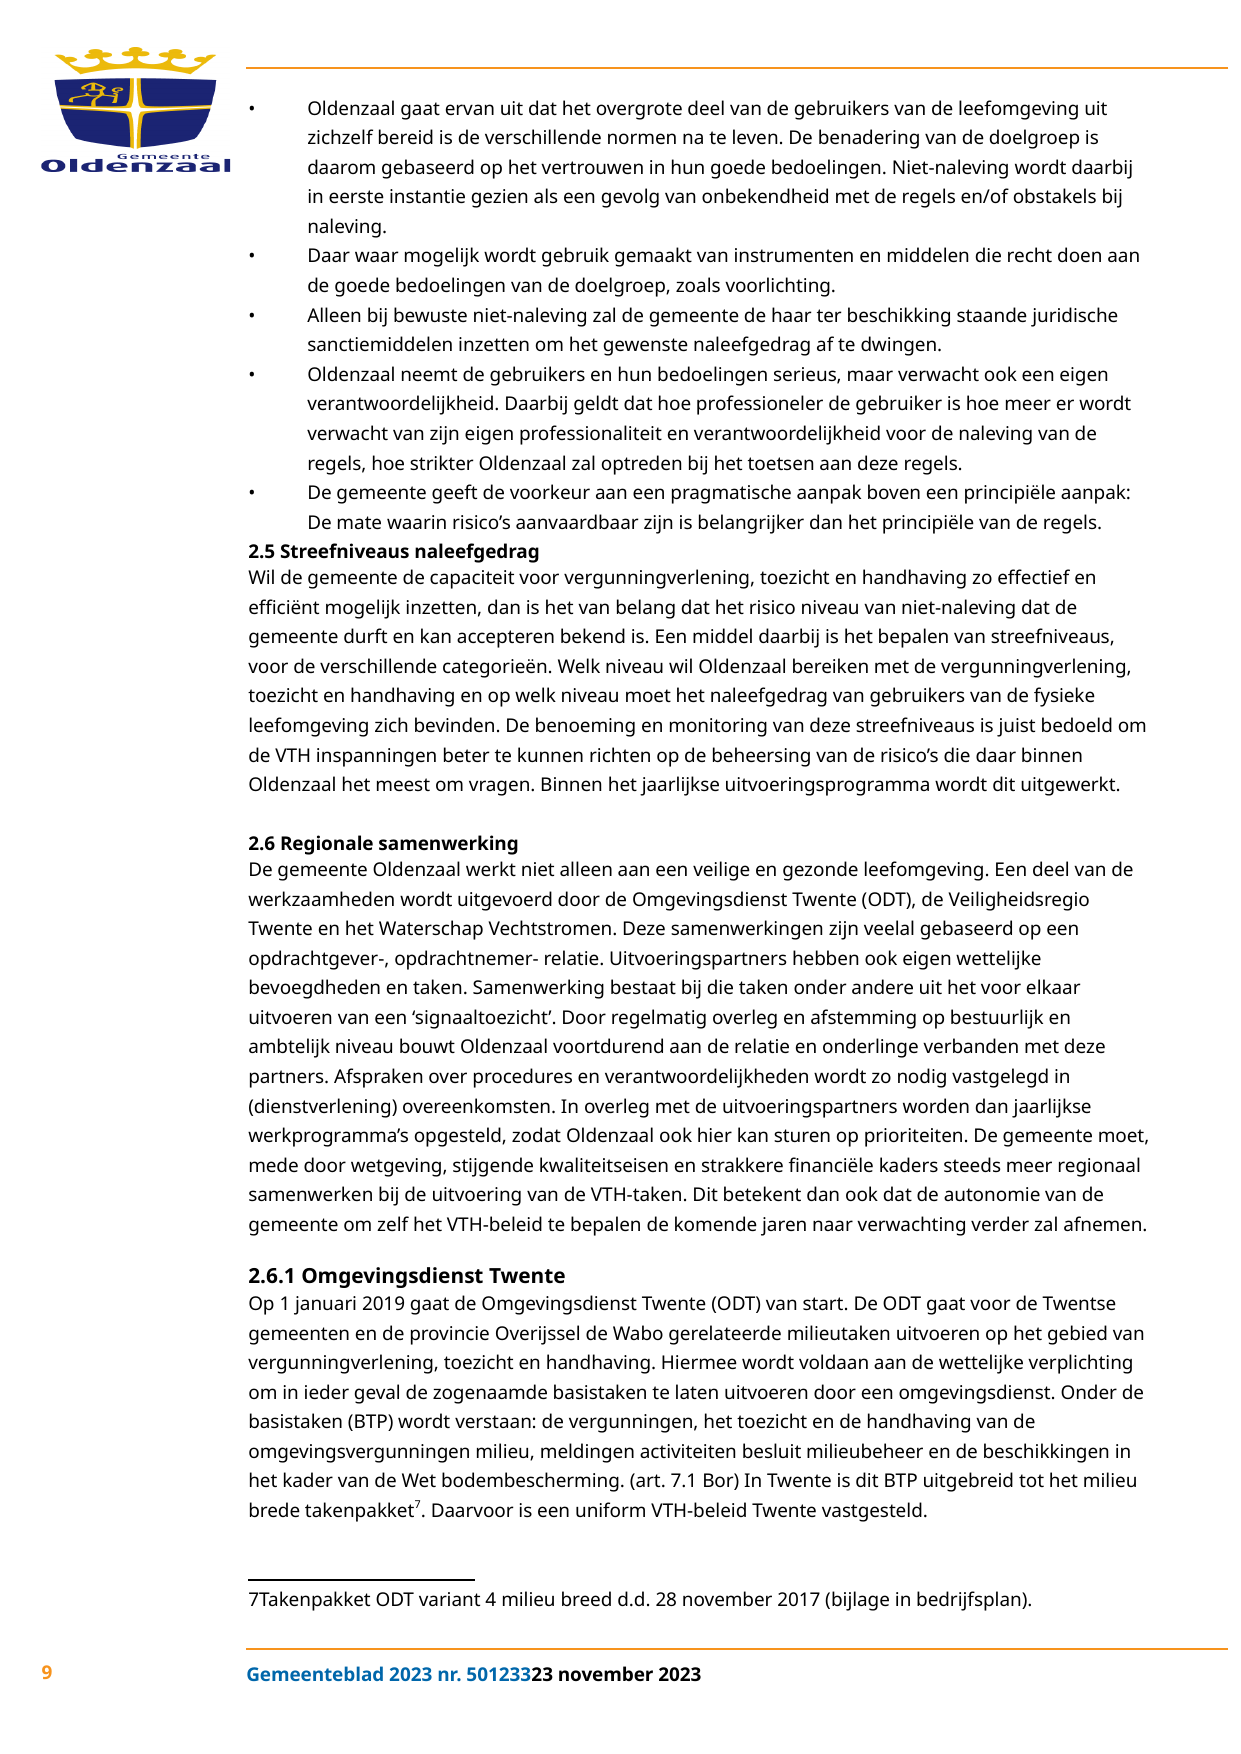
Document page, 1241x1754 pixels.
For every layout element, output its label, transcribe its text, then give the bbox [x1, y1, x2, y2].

list Oldenzaal gaat ervan uit dat het overgrote deel van de gebruikers van de leefomgeving uit zichzelf bereid is de verschillende normen na te leven. De benadering van de doelgroep is daarom gebaseerd op het vertrouwen in hun goede bedoelingen. Niet-naleving wordt daarbij in eerste instantie gezien als een gevolg van onbekendheid met de regels en/of obstakels bij naleving. [248, 95, 1152, 239]
list Oldenzaal neemt de gebruikers en hun bedoelingen serieus, maar verwacht ook een eigen verantwoordelijkheid. Daarbij geldt dat hoe professioneler de gebruiker is hoe meer er wordt verwacht van zijn eigen professionaliteit en verantwoordelijkheid voor de naleving van de regels, hoe strikter Oldenzaal zal optreden bij het toetsen aan deze regels. [248, 361, 1152, 476]
text Takenpakket ODT variant 4 milieu breed d.d. 28 november 2017 (bijlage in bedrijfsplan). [248, 1586, 1152, 1612]
text De gemeente Oldenzaal werkt niet alleen aan een veilige en gezonde leefomgeving. Een deel van de werkzaamheden wordt uitgevoerd door de Omgevingsdienst Twente (ODT), de Veiligheidsregio Twente en het Waterschap Vechtstromen. Deze samenwerkingen zijn veelal gebaseerd op een opdrachtgever-, opdrachtnemer- relatie. Uitvoeringspartners hebben ook eigen wettelijke bevoegdheden en taken. Samenwerking bestaat bij die taken onder andere uit het voor elkaar uitvoeren van een ‘signaaltoezicht’. Door regelmatig overleg en afstemming op bestuurlijk en ambtelijk niveau bouwt Oldenzaal voortdurend aan de relatie en onderlinge verbanden met deze partners. Afspraken over procedures en verantwoordelijkheden wordt zo nodig vastgelegd in (dienstverlening) overeenkomsten. In overleg met de uitvoeringspartners worden dan jaarlijkse werkprogramma’s opgesteld, zodat Oldenzaal ook hier kan sturen op prioriteiten. De gemeente moet, mede door wetgeving, stijgende kwaliteitseisen en strakkere financiële kaders steeds meer regionaal samenwerken bij de uitvoering van de VTH-taken. Dit betekent dan ook dat de autonomie van de gemeente om zelf het VTH-beleid te bepalen de komende jaren naar verwachting verder zal afnemen. [248, 856, 1152, 1237]
text 2.5 Streefniveaus naleefgedrag [248, 538, 1152, 564]
list Alleen bij bewuste niet-naleving zal de gemeente de haar ter beschikking staande juridische sanctiemiddelen inzetten om het gewenste naleefgedrag af te dwingen. [248, 302, 1152, 357]
text Wil de gemeente de capaciteit voor vergunningverlening, toezicht en handhaving zo effectief en efficiënt mogelijk inzetten, dan is het van belang dat het risico niveau van niet-naleving dat de gemeente durft en kan accepteren bekend is. Een middel daarbij is het bepalen van streefniveaus, voor de verschillende categorieën. Welk niveau wil Oldenzaal bereiken met de vergunningverlening, toezicht en handhaving en op welk niveau moet het naleefgedrag van gebruikers van de fysieke leefomgeving zich bevinden. De benoeming en monitoring van deze streefniveaus is juist bedoeld om de VTH inspanningen beter te kunnen richten op de beheersing van de risico’s die daar binnen Oldenzaal het meest om vragen. Binnen het jaarlijkse uitvoeringsprogramma wordt dit uitgewerkt. [248, 564, 1152, 797]
text Op 1 januari 2019 gaat de Omgevingsdienst Twente (ODT) van start. De ODT gaat voor de Twentse gemeenten en de provincie Overijssel de Wabo gerelateerde milieutaken uitvoeren op het gebied van vergunningverlening, toezicht en handhaving. Hiermee wordt voldaan aan de wettelijke verplichting om in ieder geval de zogenaamde basistaken te laten uitvoeren door een omgevingsdienst. Onder de basistaken (BTP) wordt verstaan: de vergunningen, het toezicht en de handhaving van de omgevingsvergunningen milieu, meldingen activiteiten besluit milieubeheer en de beschikkingen in het kader van de Wet bodembescherming. (art. 7.1 Bor) In Twente is dit BTP uitgebreid tot het milieu brede takenpakket. Daarvoor is een uniform VTH-beleid Twente vastgesteld. [248, 1290, 1152, 1523]
picture [41, 47, 231, 172]
text 2.6.1 Omgevingsdienst Twente [248, 1262, 1152, 1290]
list De gemeente geeft de voorkeur aan een pragmatische aanpak boven een principiële aanpak: De mate waarin risico’s aanvaardbaar zijn is belangrijker dan het principiële van de regels. [248, 479, 1152, 535]
text 2.6 Regionale samenwerking [248, 831, 1152, 856]
list Daar waar mogelijk wordt gebruik gemaakt van instrumenten en middelen die recht doen aan de goede bedoelingen van de doelgroep, zoals voorlichting. [248, 243, 1152, 298]
